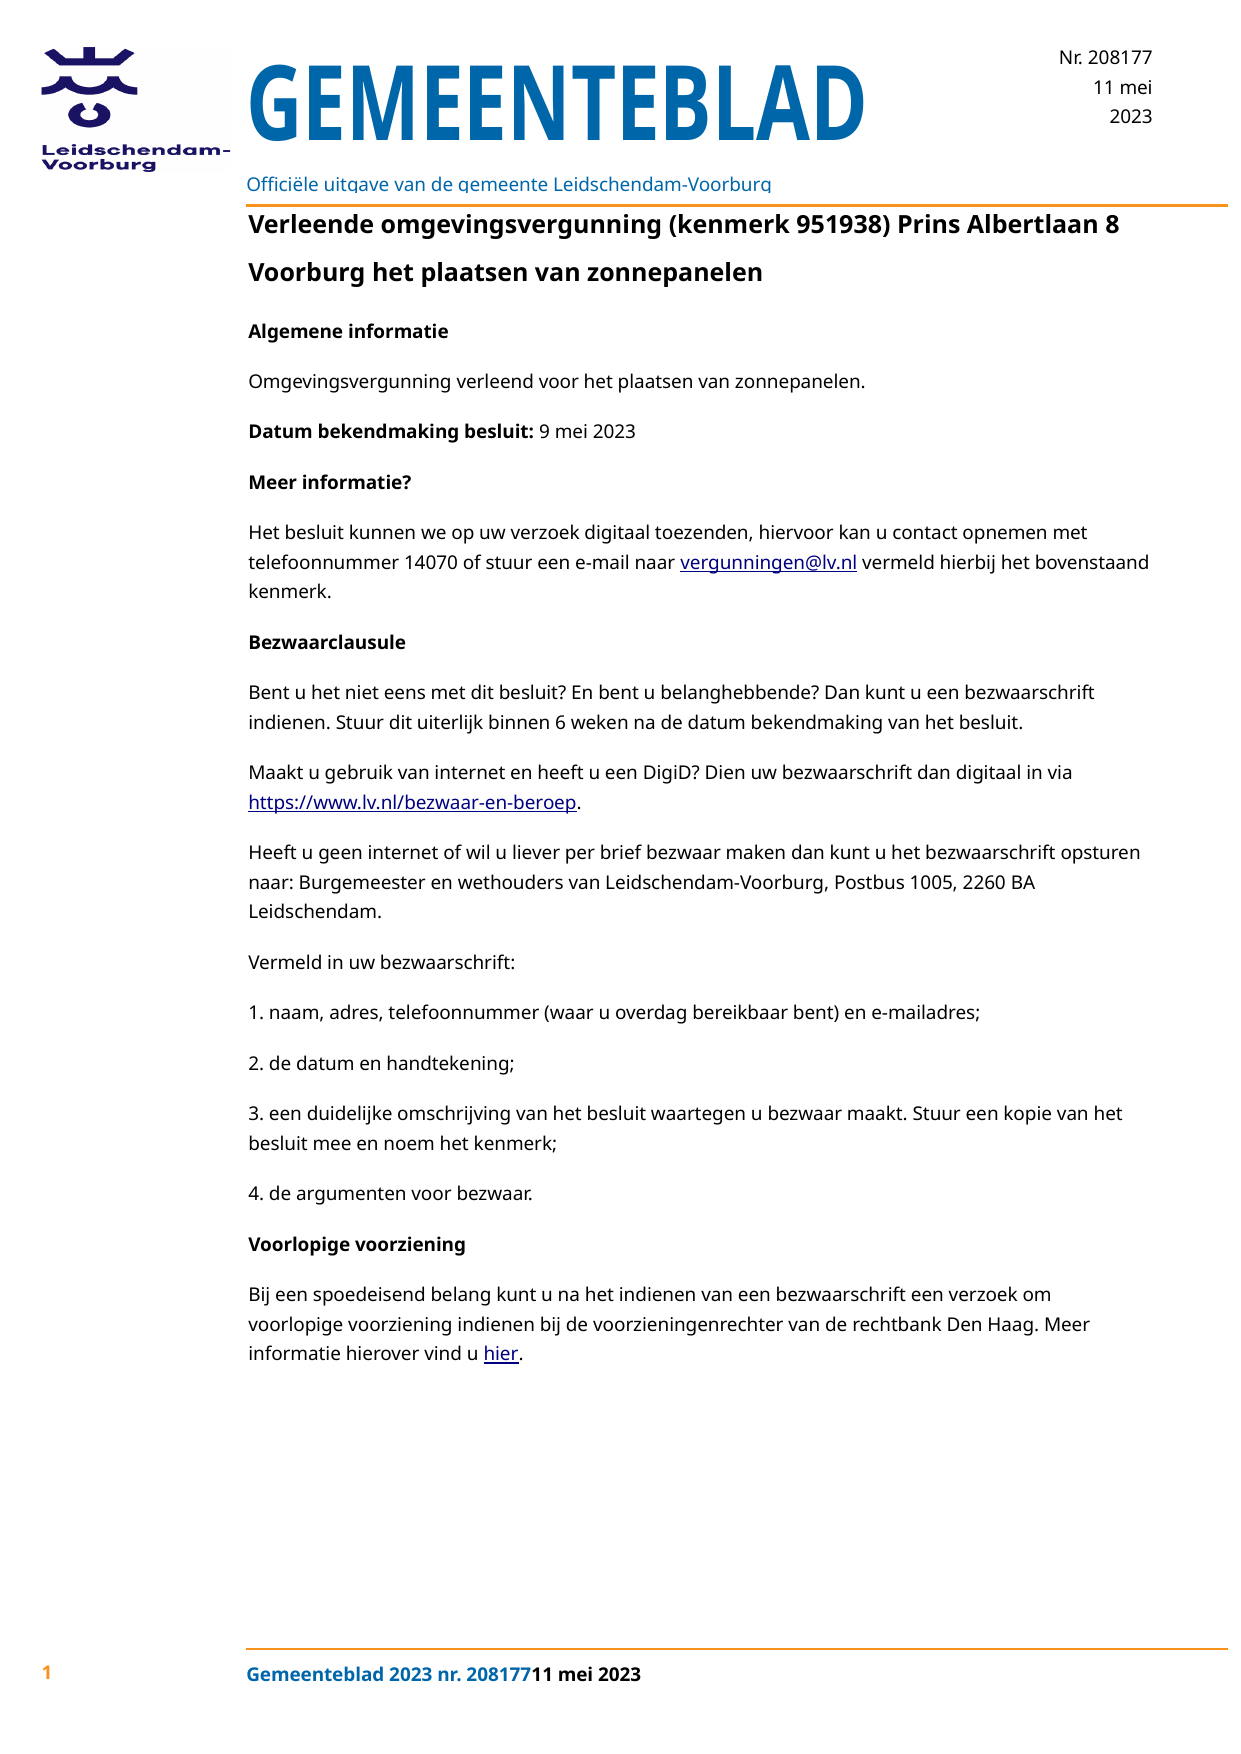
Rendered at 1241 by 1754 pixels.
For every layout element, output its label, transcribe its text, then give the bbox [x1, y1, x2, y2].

text Het besluit kunnen we op uw verzoek digitaal toezenden, hiervoor kan u contact opnemen met telefoonnummer 14070 of stuur een e-mail naar vergunningen@lv.nl vermeld hierbij het bovenstaand kenmerk. [248, 519, 1152, 604]
text Bent u het niet eens met dit besluit? En bent u belanghebbende? Dan kunt u een bezwaarschrift indienen. Stuur dit uiterlijk binnen 6 weken na de datum bekendmaking van het besluit. [248, 679, 1152, 735]
text Meer informatie? [248, 469, 1152, 495]
picture [41, 47, 231, 172]
text Maakt u gebruik van internet en heeft u een DigiD? Dien uw bezwaarschrift dan digitaal in via https://www.lv.nl/bezwaar-en-beroep. [248, 759, 1152, 815]
text Vermeld in uw bezwaarschrift: [248, 949, 1152, 975]
text Heeft u geen internet of wil u liever per brief bezwaar maken dan kunt u het bezwaarschrift opsturen naar: Burgemeester en wethouders van Leidschendam-Voorburg, Postbus 1005, 2260 BA Leidschendam. [248, 839, 1152, 924]
text 3. een duidelijke omschrijving van het besluit waartegen u bezwaar maakt. Stuur een kopie van het besluit mee en noem het kenmerk; [248, 1100, 1152, 1156]
text Bij een spoedeisend belang kunt u na het indienen van een bezwaarschrift een verzoek om voorlopige voorziening indienen bij de voorzieningenrechter van de rechtbank Den Haag. Meer informatie hierover vind u hier. [248, 1281, 1152, 1366]
text Omgevingsvergunning verleend voor het plaatsen van zonnepanelen. [248, 368, 1152, 394]
text Datum bekendmaking besluit: 9 mei 2023 [248, 419, 1152, 444]
text Bezwaarclausule [248, 629, 1152, 655]
text Algemene informatie [248, 318, 1152, 344]
text 2. de datum en handtekening; [248, 1050, 1152, 1076]
text 1. naam, adres, telefoonnummer (waar u overdag bereikbaar bent) en e-mailadres; [248, 999, 1152, 1025]
text 4. de argumenten voor bezwaar. [248, 1180, 1152, 1206]
text Verleende omgevingsvergunning (kenmerk 951938) Prins Albertlaan 8 Voorburg het plaatsen van zonnepanelen [248, 207, 1152, 288]
text Voorlopige voorziening [248, 1231, 1152, 1257]
